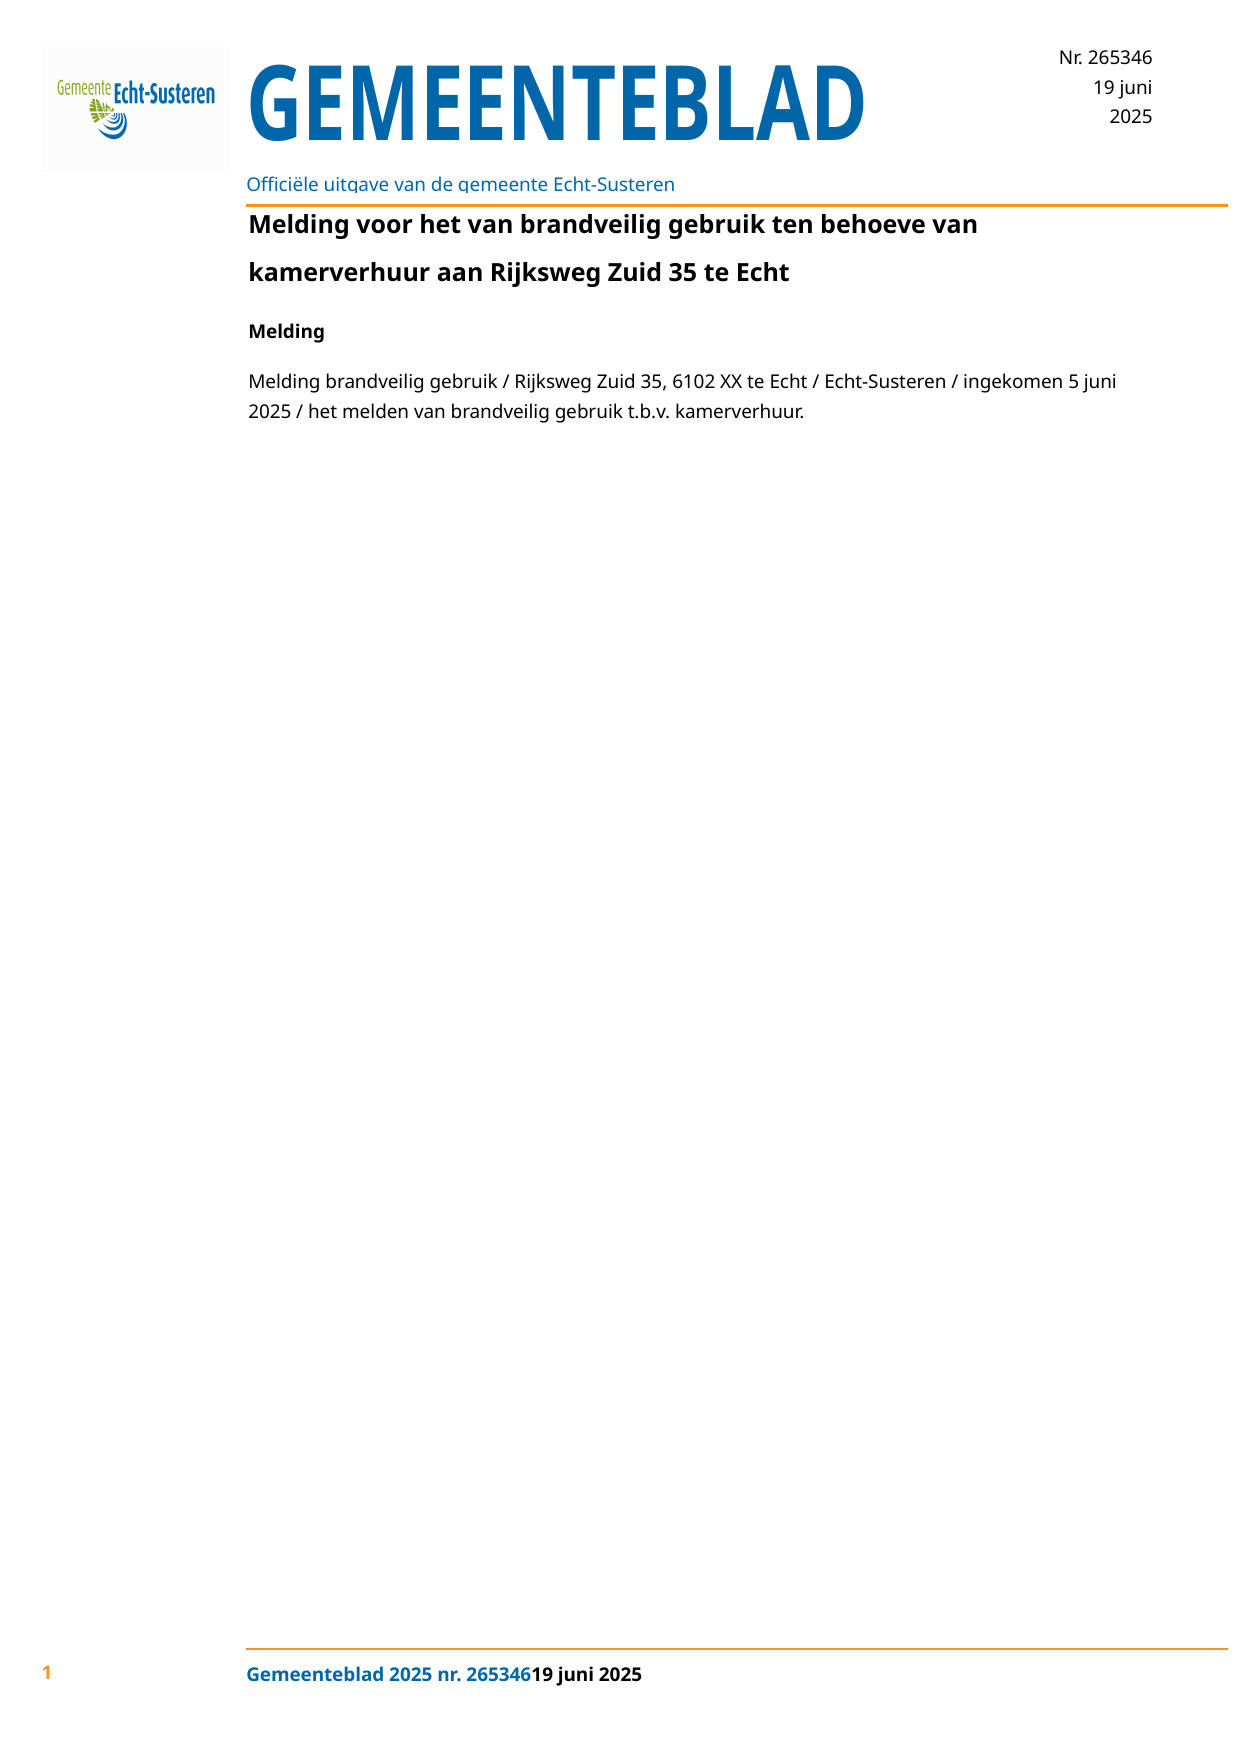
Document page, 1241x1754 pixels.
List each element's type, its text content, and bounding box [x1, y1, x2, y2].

text Melding brandveilig gebruik / Rijksweg Zuid 35, 6102 XX te Echt / Echt-Susteren / ingekomen 5 juni 2025 / het melden van brandveilig gebruik t.b.v. kamerverhuur. [248, 368, 1152, 424]
text Melding voor het van brandveilig gebruik ten behoeve van kamerverhuur aan Rijksweg Zuid 35 te Echt [248, 207, 1152, 288]
text Melding [248, 318, 1152, 344]
picture [41, 47, 231, 172]
